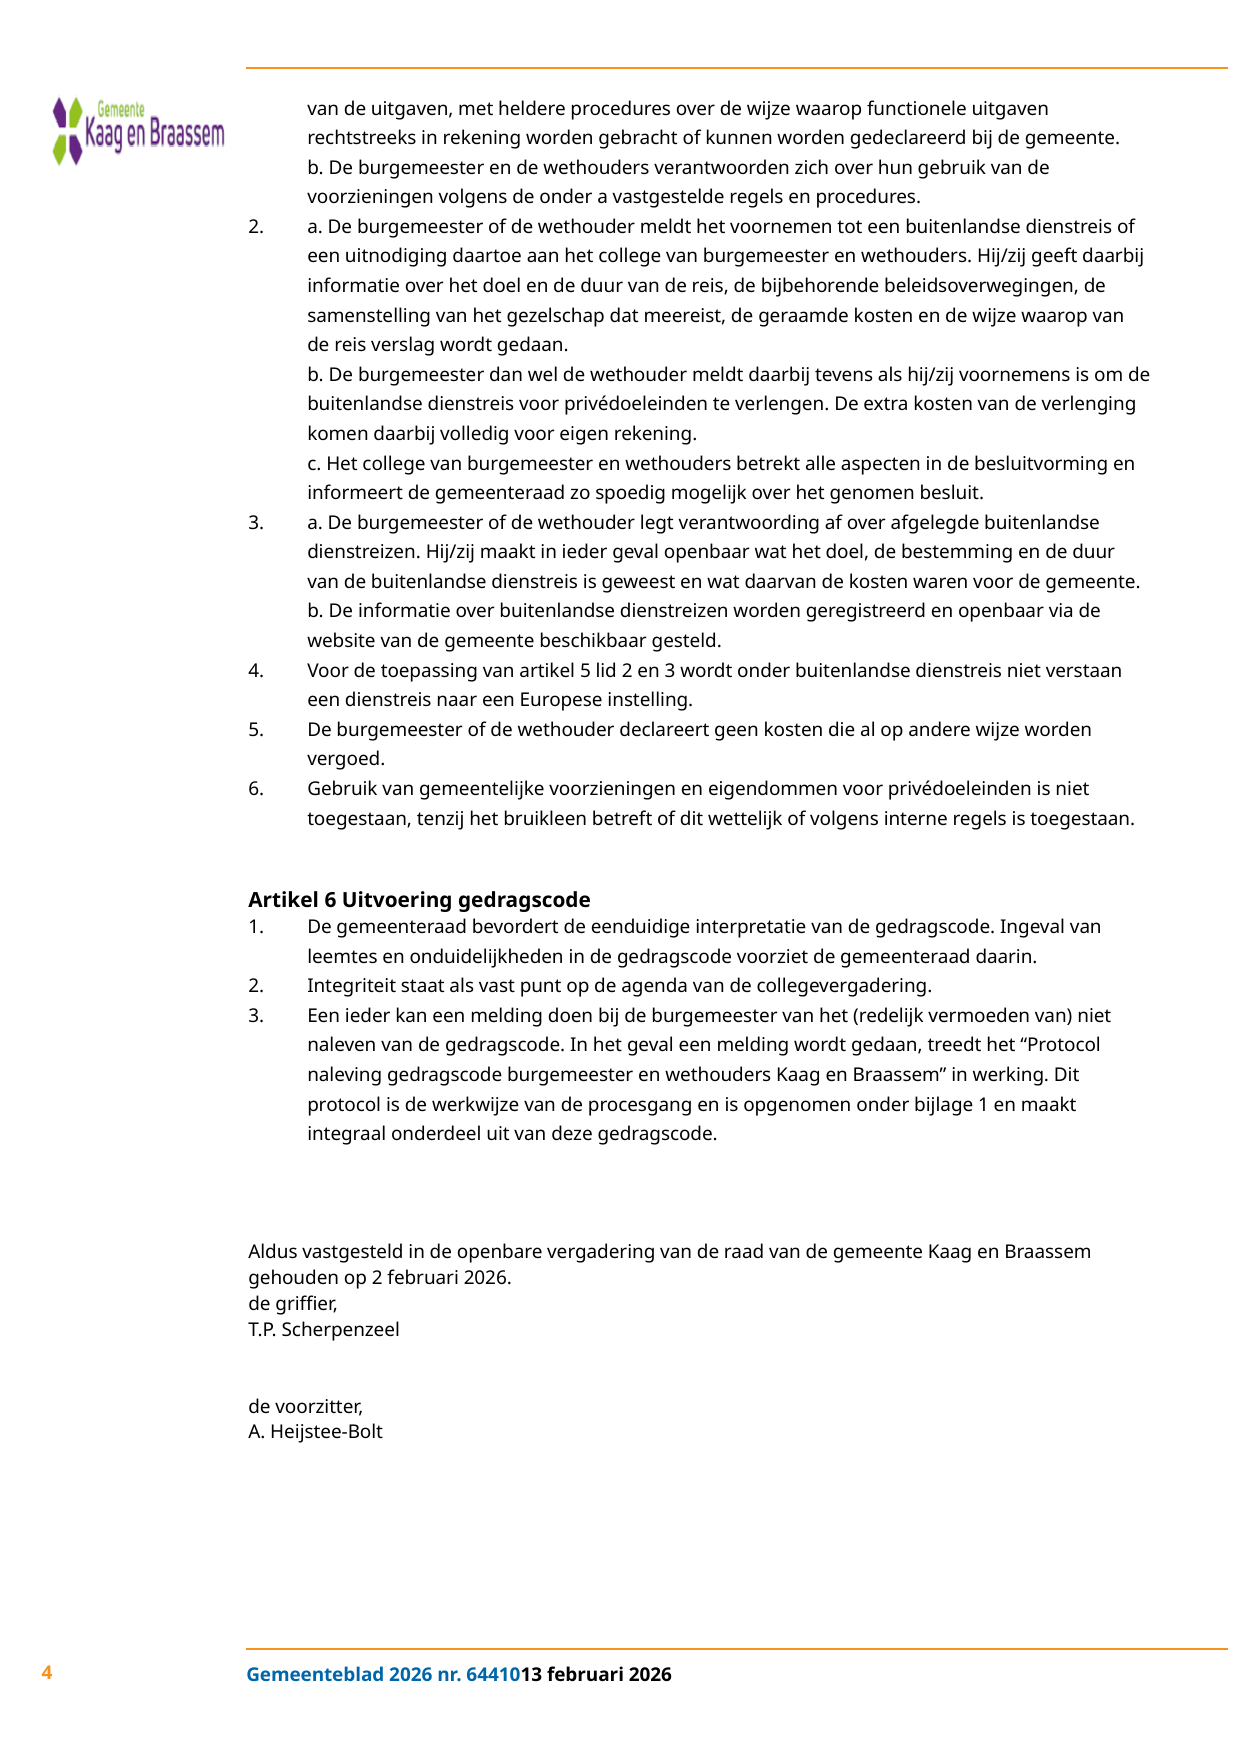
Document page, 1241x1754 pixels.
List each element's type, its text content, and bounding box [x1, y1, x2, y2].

list a. De burgemeester of de wethouder legt verantwoording af over afgelegde buitenlandse dienstreizen. Hij/zij maakt in ieder geval openbaar wat het doel, de bestemming en de duur van de buitenlandse dienstreis is geweest en wat daarvan de kosten waren voor de gemeente. [248, 509, 1152, 594]
text Aldus vastgesteld in de openbare vergadering van de raad van de gemeente Kaag en Braassem gehouden op 2 februari 2026. [248, 1239, 1152, 1290]
list De burgemeester of de wethouder declareert geen kosten die al op andere wijze worden vergoed. [248, 716, 1152, 771]
list c. Het college van burgemeester en wethouders betrekt alle aspecten in de besluitvorming en informeert de gemeenteraad zo spoedig mogelijk over het genomen besluit. [248, 450, 1152, 505]
picture [41, 47, 231, 172]
list Een ieder kan een melding doen bij de burgemeester van het (redelijk vermoeden van) niet naleven van de gedragscode. In het geval een melding wordt gedaan, treedt het “Protocol naleving gedragscode burgemeester en wethouders Kaag en Braassem” in werking. Dit protocol is de werkwijze van de procesgang en is opgenomen onder bijlage 1 en maakt integraal onderdeel uit van deze gedragscode. [248, 1002, 1152, 1146]
list Integriteit staat als vast punt op de agenda van de collegevergadering. [248, 972, 1152, 998]
text de voorzitter, [248, 1393, 1152, 1419]
list b. De burgemeester dan wel de wethouder meldt daarbij tevens als hij/zij voornemens is om de buitenlandse dienstreis voor privédoeleinden te verlengen. De extra kosten van de verlenging komen daarbij volledig voor eigen rekening. [248, 361, 1152, 446]
text de griffier, [248, 1290, 1152, 1316]
list b. De informatie over buitenlandse dienstreizen worden geregistreerd en openbaar via de website van de gemeente beschikbaar gesteld. [248, 598, 1152, 653]
list De gemeenteraad bevordert de eenduidige interpretatie van de gedragscode. Ingeval van leemtes en onduidelijkheden in de gedragscode voorziet de gemeenteraad daarin. [248, 913, 1152, 968]
text T.P. Scherpenzeel [248, 1316, 1152, 1342]
list Gebruik van gemeentelijke voorzieningen en eigendommen voor privédoeleinden is niet toegestaan, tenzij het bruikleen betreft of dit wettelijk of volgens interne regels is toegestaan. [248, 775, 1152, 831]
text Artikel 6 Uitvoering gedragscode [248, 885, 1152, 913]
list Voor de toepassing van artikel 5 lid 2 en 3 wordt onder buitenlandse dienstreis niet verstaan een dienstreis naar een Europese instelling. [248, 657, 1152, 712]
list a. De burgemeester of de wethouder meldt het voornemen tot een buitenlandse dienstreis of een uitnodiging daartoe aan het college van burgemeester en wethouders. Hij/zij geeft daarbij informatie over het doel en de duur van de reis, de bijbehorende beleidsoverwegingen, de samenstelling van het gezelschap dat meereist, de geraamde kosten en de wijze waarop van de reis verslag wordt gedaan. [248, 213, 1152, 357]
text A. Heijstee-Bolt [248, 1419, 1152, 1444]
list b. De burgemeester en de wethouders verantwoorden zich over hun gebruik van de voorzieningen volgens de onder a vastgestelde regels en procedures. [248, 154, 1152, 209]
list van de uitgaven, met heldere procedures over de wijze waarop functionele uitgaven rechtstreeks in rekening worden gebracht of kunnen worden gedeclareerd bij de gemeente. [248, 95, 1152, 150]
